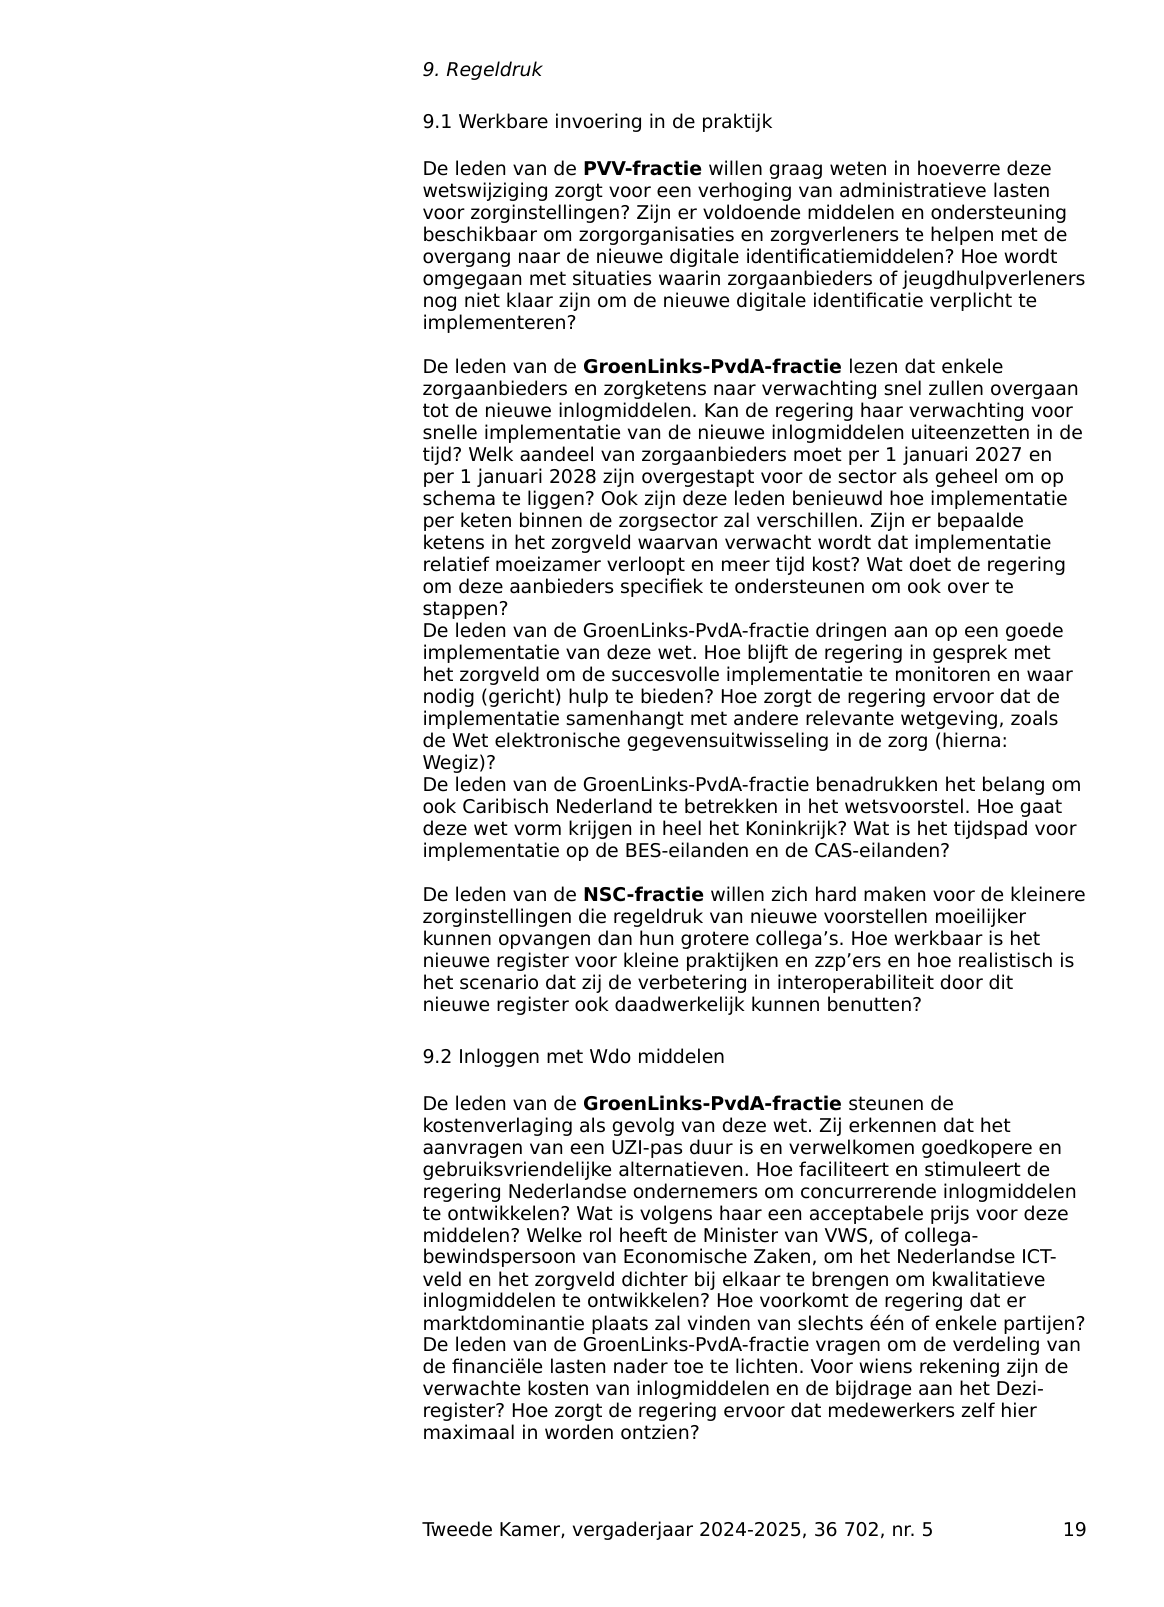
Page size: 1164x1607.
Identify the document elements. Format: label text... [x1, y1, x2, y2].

subtitle 9. Regeldruk [422, 59, 1087, 81]
text De leden van de GroenLinks-PvdA-fractie vragen om de verdeling van de financiële lasten nader toe te lichten. Voor wiens rekening zijn de verwachte kosten van inlogmiddelen en de bijdrage aan het Dezi-register? Hoe zorgt de regering ervoor dat medewerkers zelf hier maximaal in worden ontzien? [422, 1334, 1087, 1444]
subtitle 9.1 Werkbare invoering in de praktijk [422, 111, 1087, 133]
subtitle 9.2 Inloggen met Wdo middelen [422, 1046, 1087, 1068]
text De leden van de GroenLinks-PvdA-fractie steunen de kostenverlaging als gevolg van deze wet. Zij erkennen dat het aanvragen van een UZI-pas duur is en verwelkomen goedkopere en gebruiksvriendelijke alternatieven. Hoe faciliteert en stimuleert de regering Nederlandse ondernemers om concurrerende inlogmiddelen te ontwikkelen? Wat is volgens haar een acceptabele prijs voor deze middelen? Welke rol heeft de Minister van VWS, of collega-bewindspersoon van Economische Zaken, om het Nederlandse ICT-veld en het zorgveld dichter bij elkaar te brengen om kwalitatieve inlogmiddelen te ontwikkelen? Hoe voorkomt de regering dat er marktdominantie plaats zal vinden van slechts één of enkele partijen? [422, 1093, 1087, 1334]
text De leden van de GroenLinks-PvdA-fractie benadrukken het belang om ook Caribisch Nederland te betrekken in het wetsvoorstel. Hoe gaat deze wet vorm krijgen in heel het Koninkrijk? Wat is het tijdspad voor implementatie op de BES-eilanden en de CAS-eilanden? [422, 774, 1087, 862]
text De leden van de NSC-fractie willen zich hard maken voor de kleinere zorginstellingen die regeldruk van nieuwe voorstellen moeilijker kunnen opvangen dan hun grotere collega’s. Hoe werkbaar is het nieuwe register voor kleine praktijken en zzp’ers en hoe realistisch is het scenario dat zij de verbetering in interoperabiliteit door dit nieuwe register ook daadwerkelijk kunnen benutten? [422, 884, 1087, 1016]
text De leden van de GroenLinks-PvdA-fractie dringen aan op een goede implementatie van deze wet. Hoe blijft de regering in gesprek met het zorgveld om de succesvolle implementatie te monitoren en waar nodig (gericht) hulp te bieden? Hoe zorgt de regering ervoor dat de implementatie samenhangt met andere relevante wetgeving, zoals de Wet elektronische gegevensuitwisseling in de zorg (hierna: Wegiz)? [422, 620, 1087, 774]
text De leden van de PVV-fractie willen graag weten in hoeverre deze wetswijziging zorgt voor een verhoging van administratieve lasten voor zorginstellingen? Zijn er voldoende middelen en ondersteuning beschikbaar om zorgorganisaties en zorgverleners te helpen met de overgang naar de nieuwe digitale identificatiemiddelen? Hoe wordt omgegaan met situaties waarin zorgaanbieders of jeugdhulpverleners nog niet klaar zijn om de nieuwe digitale identificatie verplicht te implementeren? [422, 158, 1087, 334]
text De leden van de GroenLinks-PvdA-fractie lezen dat enkele zorgaanbieders en zorgketens naar verwachting snel zullen overgaan tot de nieuwe inlogmiddelen. Kan de regering haar verwachting voor snelle implementatie van de nieuwe inlogmiddelen uiteenzetten in de tijd? Welk aandeel van zorgaanbieders moet per 1 januari 2027 en per 1 januari 2028 zijn overgestapt voor de sector als geheel om op schema te liggen? Ook zijn deze leden benieuwd hoe implementatie per keten binnen de zorgsector zal verschillen. Zijn er bepaalde ketens in het zorgveld waarvan verwacht wordt dat implementatie relatief moeizamer verloopt en meer tijd kost? Wat doet de regering om deze aanbieders specifiek te ondersteunen om ook over te stappen? [422, 356, 1087, 620]
